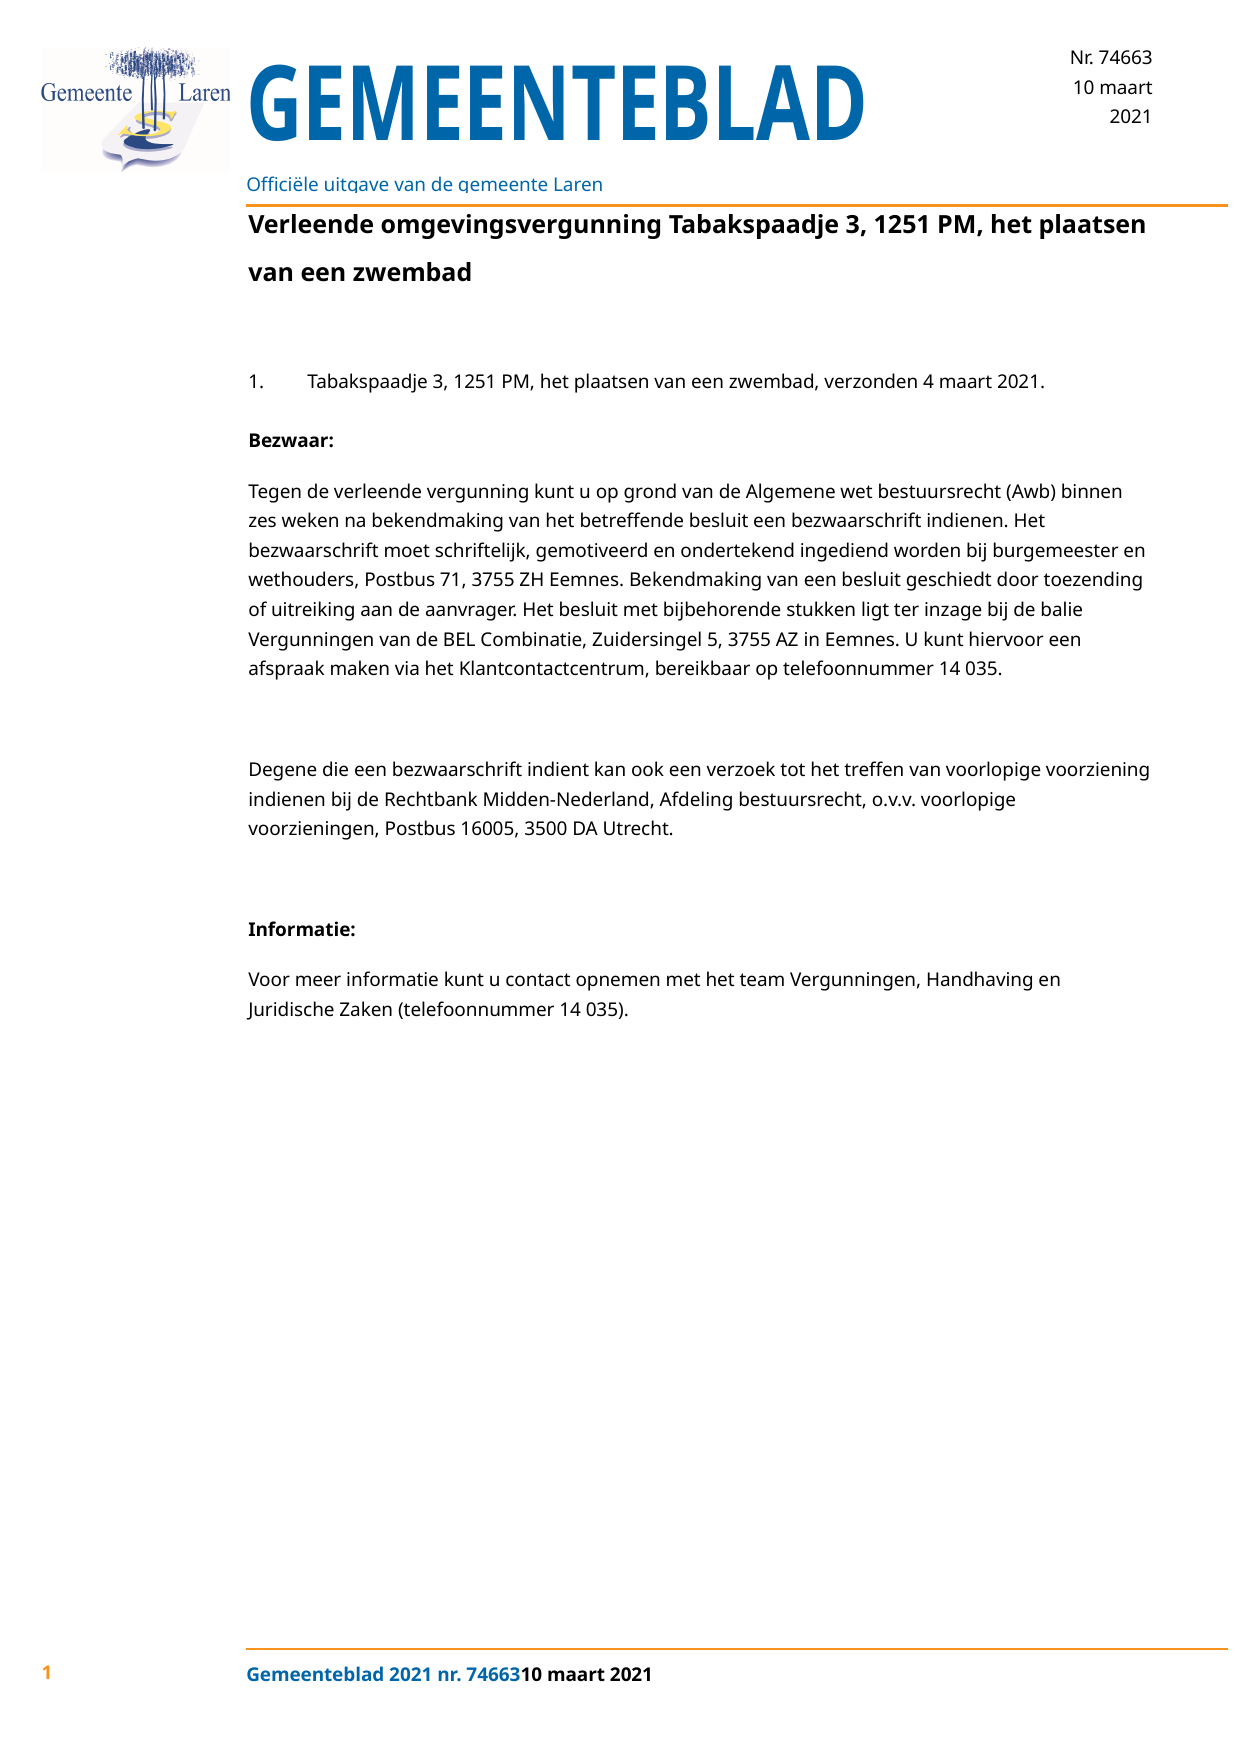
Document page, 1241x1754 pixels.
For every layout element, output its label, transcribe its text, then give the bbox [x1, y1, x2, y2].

text Degene die een bezwaarschrift indient kan ook een verzoek tot het treffen van voorlopige voorziening indienen bij de Rechtbank Midden-Nederland, Afdeling bestuursrecht, o.v.v. voorlopige voorzieningen, Postbus 16005, 3500 DA Utrecht. [248, 756, 1152, 841]
text Bezwaar: [248, 427, 1152, 453]
text Tegen de verleende vergunning kunt u op grond van de Algemene wet bestuursrecht (Awb) binnen zes weken na bekendmaking van het betreffende besluit een bezwaarschrift indienen. Het bezwaarschrift moet schriftelijk, gemotiveerd en ondertekend ingediend worden bij burgemeester en wethouders, Postbus 71, 3755 ZH Eemnes. Bekendmaking van een besluit geschiedt door toezending of uitreiking aan de aanvrager. Het besluit met bijbehorende stukken ligt ter inzage bij de balie Vergunningen van de BEL Combinatie, Zuidersingel 5, 3755 AZ in Eemnes. U kunt hiervoor een afspraak maken via het Klantcontactcentrum, bereikbaar op telefoonnummer 14 035. [248, 478, 1152, 681]
text Voor meer informatie kunt u contact opnemen met het team Vergunningen, Handhaving en Juridische Zaken (telefoonnummer 14 035). [248, 967, 1152, 1022]
list Tabakspaadje 3, 1251 PM, het plaatsen van een zwembad, verzonden 4 maart 2021. [248, 368, 1152, 394]
text Verleende omgevingsvergunning Tabakspaadje 3, 1251 PM, het plaatsen van een zwembad [248, 207, 1152, 288]
picture [41, 47, 231, 172]
text Informatie: [248, 916, 1152, 942]
